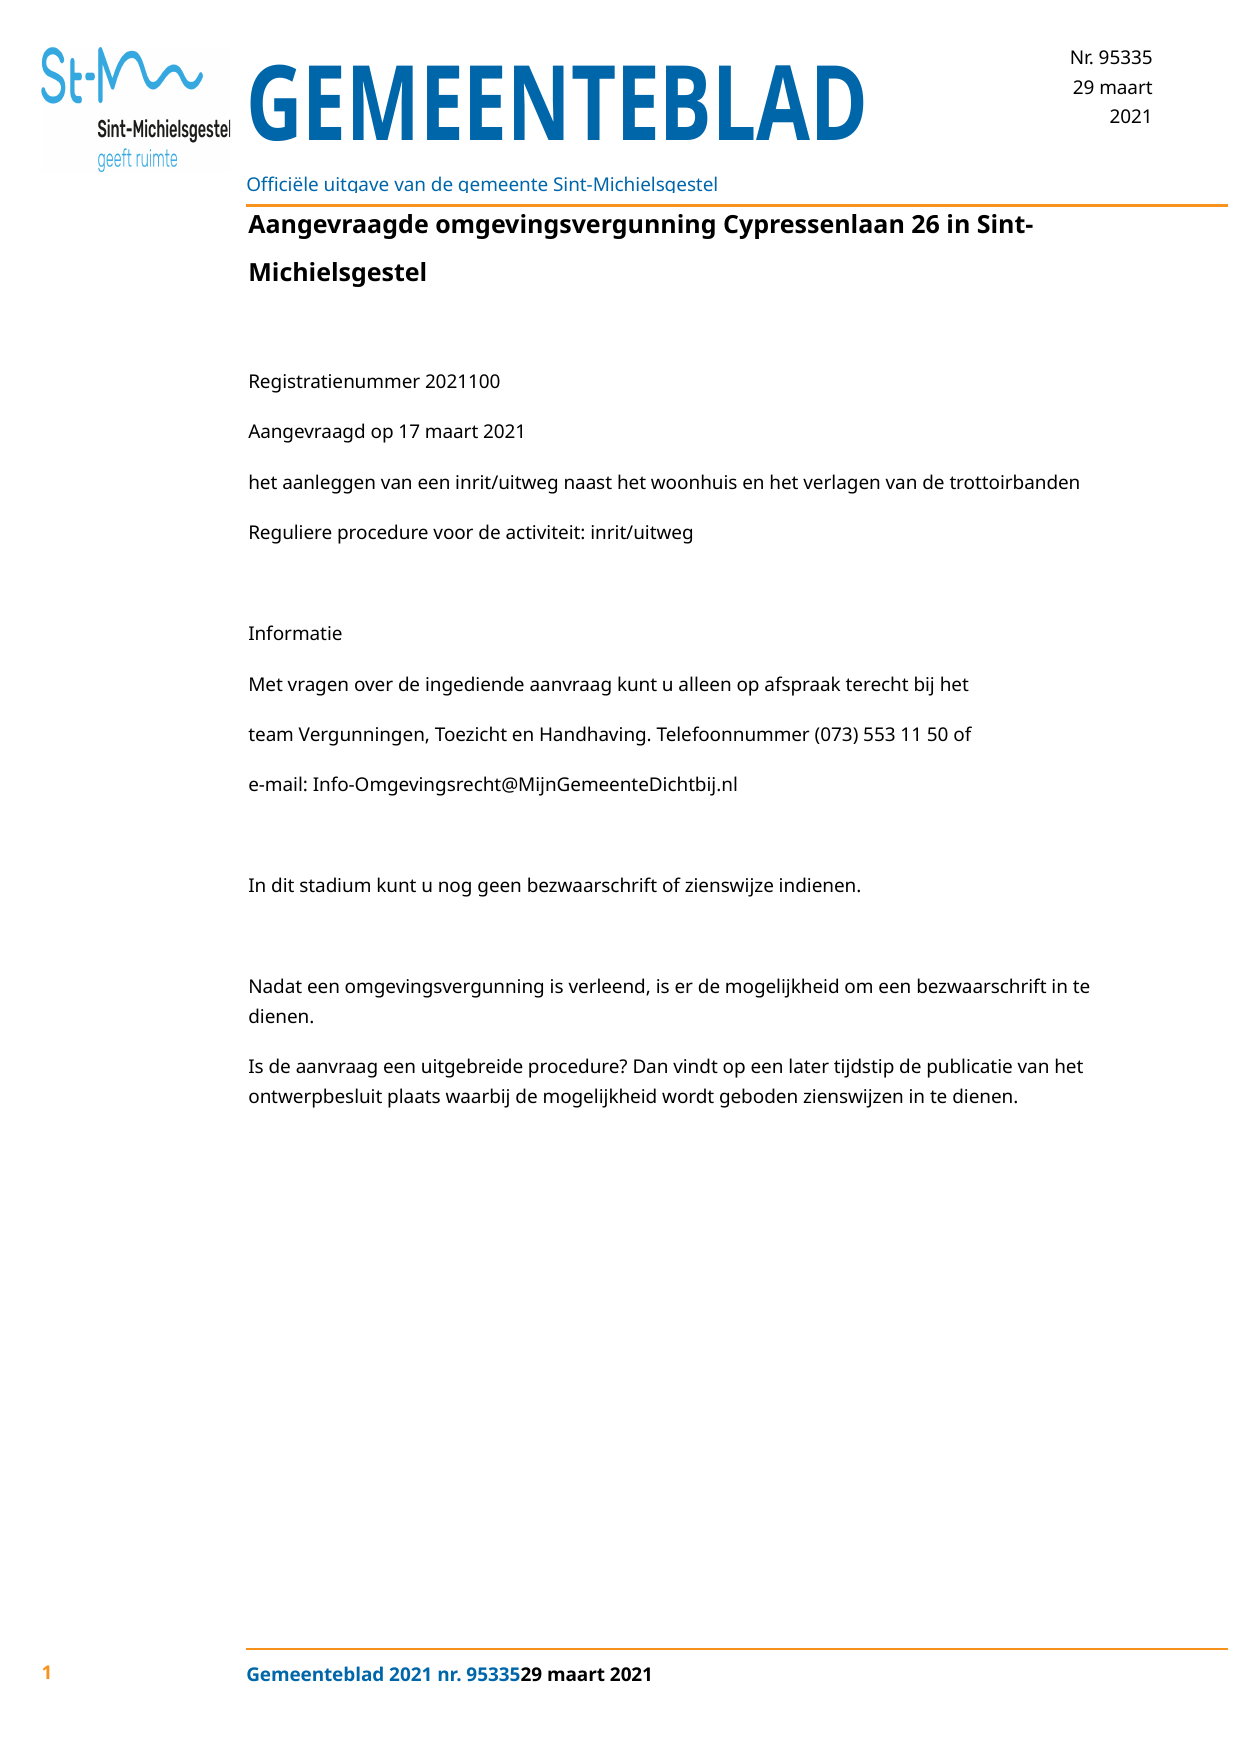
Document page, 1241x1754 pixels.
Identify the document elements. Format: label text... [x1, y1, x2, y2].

text Aangevraagd op 17 maart 2021 [248, 419, 1152, 444]
text Is de aanvraag een uitgebreide procedure? Dan vindt op een later tijdstip de publicatie van het ontwerpbesluit plaats waarbij de mogelijkheid wordt geboden zienswijzen in te dienen. [248, 1053, 1152, 1109]
text Aangevraagde omgevingsvergunning Cypressenlaan 26 in Sint-Michielsgestel [248, 207, 1152, 288]
text Nadat een omgevingsvergunning is verleend, is er de mogelijkheid om een bezwaarschrift in te dienen. [248, 973, 1152, 1029]
text het aanleggen van een inrit/uitweg naast het woonhuis en het verlagen van de trottoirbanden [248, 469, 1152, 495]
text Registratienummer 2021100 [248, 368, 1152, 394]
text Reguliere procedure voor de activiteit: inrit/uitweg [248, 519, 1152, 545]
text e-mail: Info-Omgevingsrecht@MijnGemeenteDichtbij.nl [248, 772, 1152, 797]
text Informatie [248, 620, 1152, 646]
picture [41, 47, 231, 172]
text team Vergunningen, Toezicht en Handhaving. Telefoonnummer (073) 553 11 50 of [248, 721, 1152, 747]
text In dit stadium kunt u nog geen bezwaarschrift of zienswijze indienen. [248, 872, 1152, 898]
text Met vragen over de ingediende aanvraag kunt u alleen op afspraak terecht bij het [248, 671, 1152, 697]
